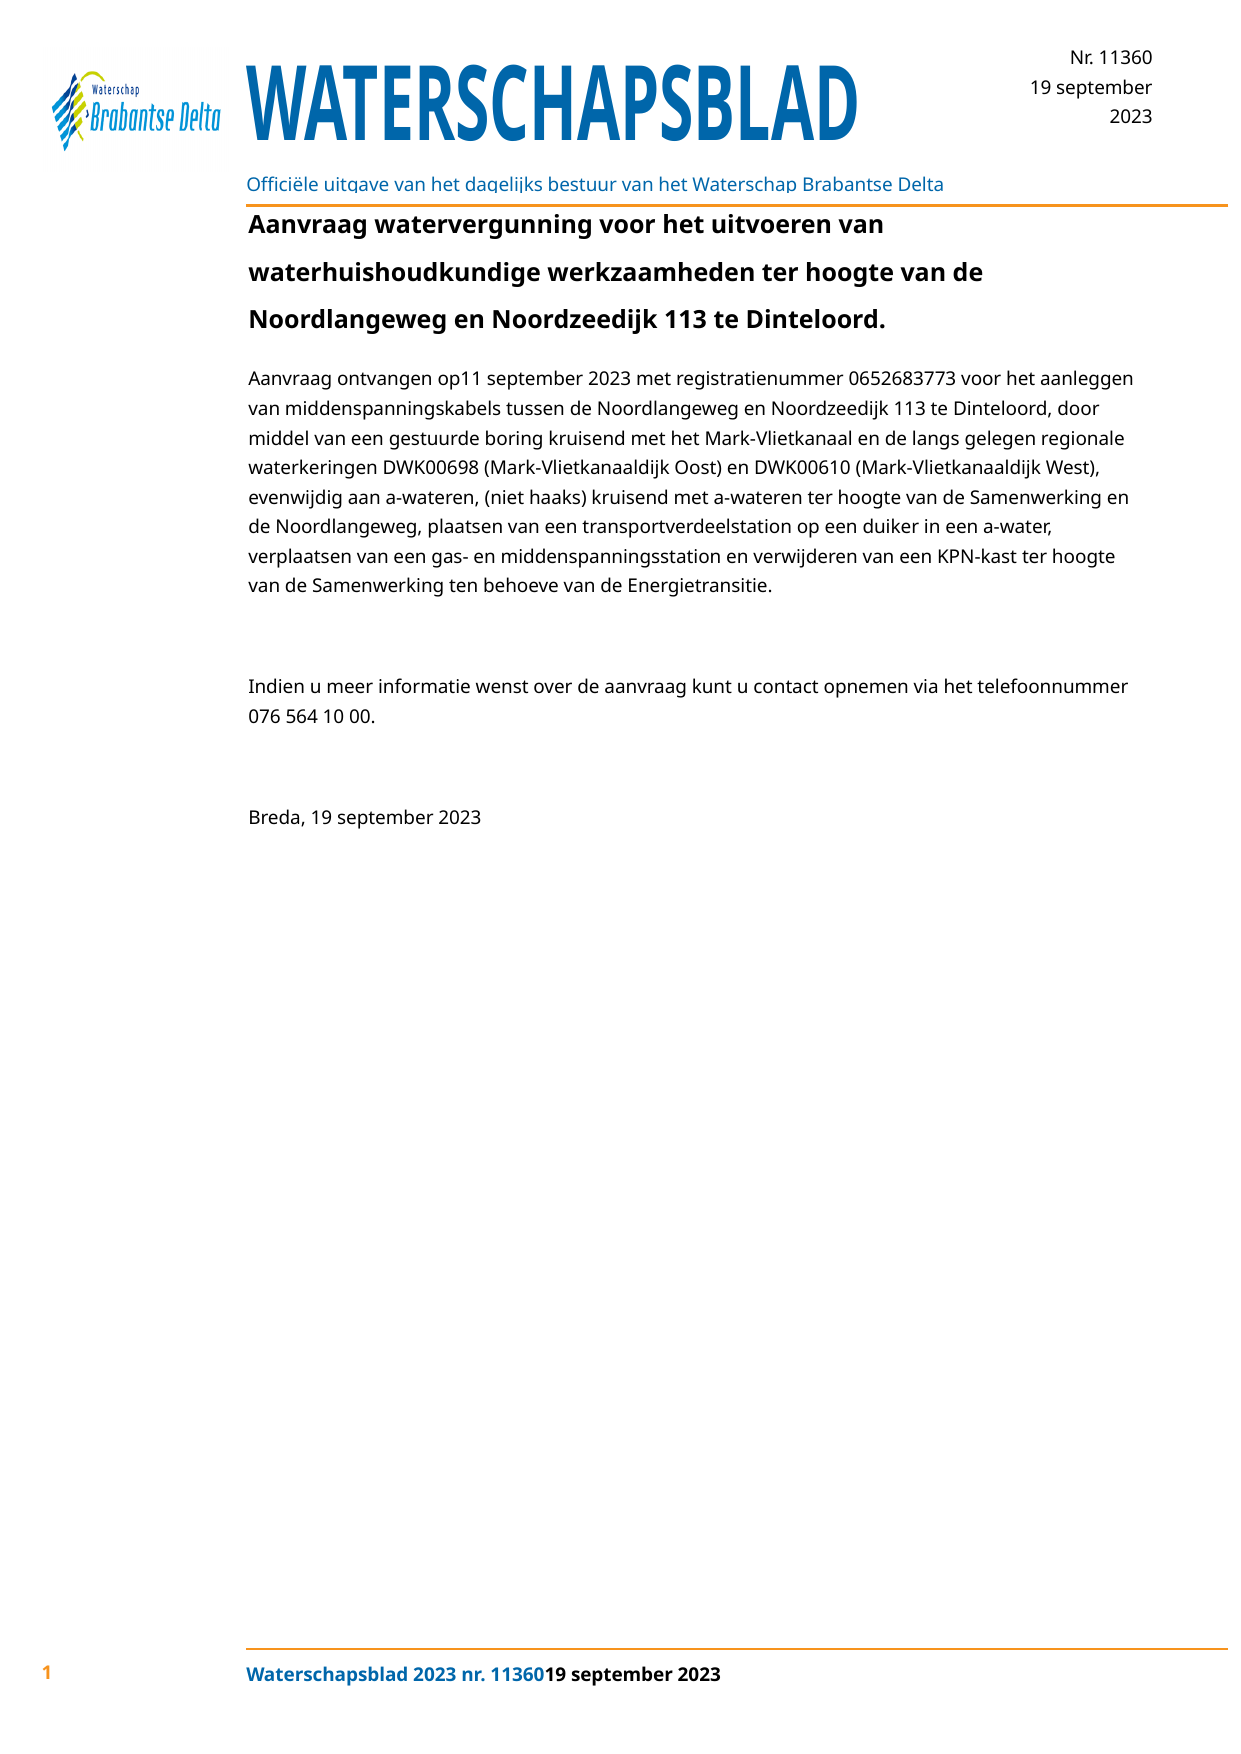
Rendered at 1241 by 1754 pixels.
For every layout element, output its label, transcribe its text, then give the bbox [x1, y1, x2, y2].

picture [41, 47, 231, 172]
text Aanvraag watervergunning voor het uitvoeren van waterhuishoudkundige werkzaamheden ter hoogte van de Noordlangeweg en Noordzeedijk 113 te Dinteloord. [248, 207, 1152, 336]
text Breda, 19 september 2023 [248, 804, 1152, 829]
text Indien u meer informatie wenst over de aanvraag kunt u contact opnemen via het telefoonnummer 076 564 10 00. [248, 673, 1152, 729]
text Aanvraag ontvangen op11 september 2023 met registratienummer 0652683773 voor het aanleggen van middenspanningskabels tussen de Noordlangeweg en Noordzeedijk 113 te Dinteloord, door middel van een gestuurde boring kruisend met het Mark-Vlietkanaal en de langs gelegen regionale waterkeringen DWK00698 (Mark-Vlietkanaaldijk Oost) en DWK00610 (Mark-Vlietkanaaldijk West), evenwijdig aan a-wateren, (niet haaks) kruisend met a-wateren ter hoogte van de Samenwerking en de Noordlangeweg, plaatsen van een transportverdeelstation op een duiker in een a-water, verplaatsen van een gas- en middenspanningsstation en verwijderen van een KPN-kast ter hoogte van de Samenwerking ten behoeve van de Energietransitie. [248, 366, 1152, 598]
